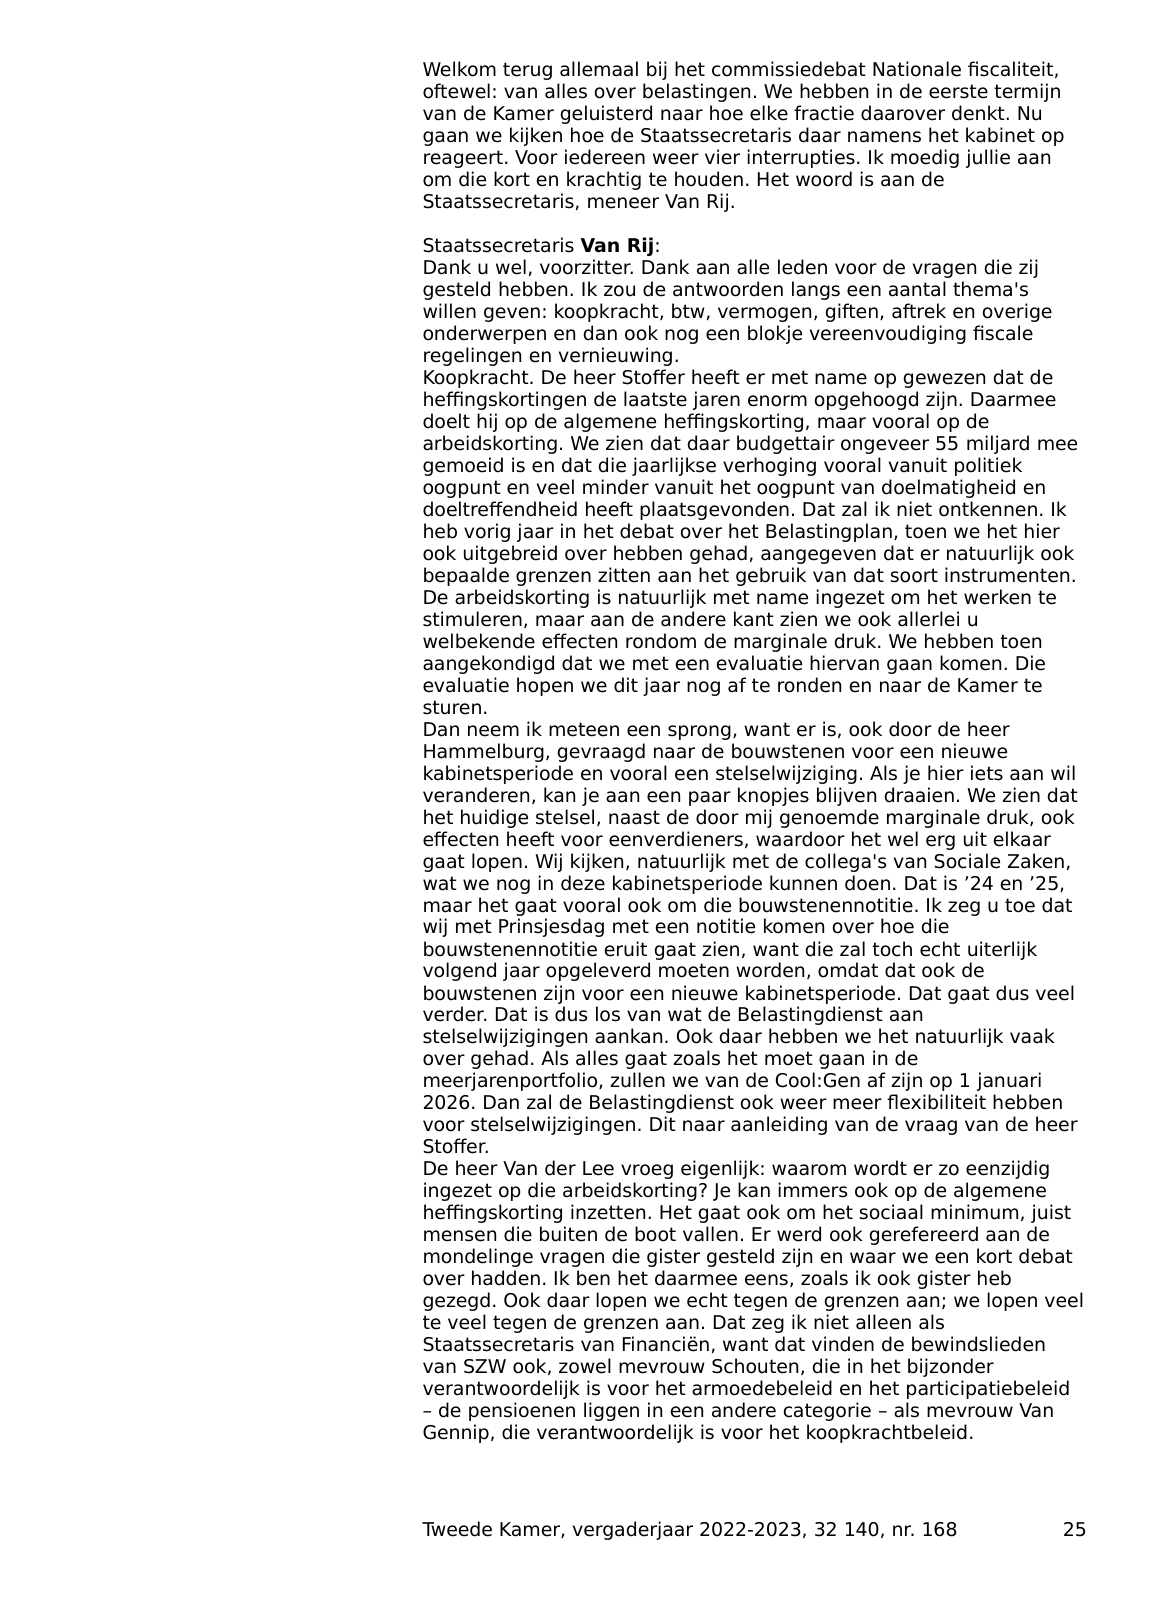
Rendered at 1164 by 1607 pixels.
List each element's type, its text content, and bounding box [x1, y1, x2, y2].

text Staatssecretaris Van Rij: [422, 235, 1087, 257]
text Dan neem ik meteen een sprong, want er is, ook door de heer Hammelburg, gevraagd naar de bouwstenen voor een nieuwe kabinetsperiode en vooral een stelselwijziging. Als je hier iets aan wil veranderen, kan je aan een paar knopjes blijven draaien. We zien dat het huidige stelsel, naast de door mij genoemde marginale druk, ook effecten heeft voor eenverdieners, waardoor het wel erg uit elkaar gaat lopen. Wij kijken, natuurlijk met de collega's van Sociale Zaken, wat we nog in deze kabinetsperiode kunnen doen. Dat is ’24 en ’25, maar het gaat vooral ook om die bouwstenennotitie. Ik zeg u toe dat wij met Prinsjesdag met een notitie komen over hoe die bouwstenennotitie eruit gaat zien, want die zal toch echt uiterlijk volgend jaar opgeleverd moeten worden, omdat dat ook de bouwstenen zijn voor een nieuwe kabinetsperiode. Dat gaat dus veel verder. Dat is dus los van wat de Belastingdienst aan stelselwijzigingen aankan. Ook daar hebben we het natuurlijk vaak over gehad. Als alles gaat zoals het moet gaan in de meerjarenportfolio, zullen we van de Cool:Gen af zijn op 1 januari 2026. Dan zal de Belastingdienst ook weer meer flexibiliteit hebben voor stelselwijzigingen. Dit naar aanleiding van de vraag van de heer Stoffer. [422, 719, 1087, 1158]
text Koopkracht. De heer Stoffer heeft er met name op gewezen dat de heffingskortingen de laatste jaren enorm opgehoogd zijn. Daarmee doelt hij op de algemene heffingskorting, maar vooral op de arbeidskorting. We zien dat daar budgettair ongeveer 55 miljard mee gemoeid is en dat die jaarlijkse verhoging vooral vanuit politiek oogpunt en veel minder vanuit het oogpunt van doelmatigheid en doeltreffendheid heeft plaatsgevonden. Dat zal ik niet ontkennen. Ik heb vorig jaar in het debat over het Belastingplan, toen we het hier ook uitgebreid over hebben gehad, aangegeven dat er natuurlijk ook bepaalde grenzen zitten aan het gebruik van dat soort instrumenten. De arbeidskorting is natuurlijk met name ingezet om het werken te stimuleren, maar aan de andere kant zien we ook allerlei u welbekende effecten rondom de marginale druk. We hebben toen aangekondigd dat we met een evaluatie hiervan gaan komen. Die evaluatie hopen we dit jaar nog af te ronden en naar de Kamer te sturen. [422, 367, 1087, 719]
text Welkom terug allemaal bij het commissiedebat Nationale fiscaliteit, oftewel: van alles over belastingen. We hebben in de eerste termijn van de Kamer geluisterd naar hoe elke fractie daarover denkt. Nu gaan we kijken hoe de Staatssecretaris daar namens het kabinet op reageert. Voor iedereen weer vier interrupties. Ik moedig jullie aan om die kort en krachtig te houden. Het woord is aan de Staatssecretaris, meneer Van Rij. [422, 59, 1087, 213]
text Dank u wel, voorzitter. Dank aan alle leden voor de vragen die zij gesteld hebben. Ik zou de antwoorden langs een aantal thema's willen geven: koopkracht, btw, vermogen, giften, aftrek en overige onderwerpen en dan ook nog een blokje vereenvoudiging fiscale regelingen en vernieuwing. [422, 257, 1087, 367]
text De heer Van der Lee vroeg eigenlijk: waarom wordt er zo eenzijdig ingezet op die arbeidskorting? Je kan immers ook op de algemene heffingskorting inzetten. Het gaat ook om het sociaal minimum, juist mensen die buiten de boot vallen. Er werd ook gerefereerd aan de mondelinge vragen die gister gesteld zijn en waar we een kort debat over hadden. Ik ben het daarmee eens, zoals ik ook gister heb gezegd. Ook daar lopen we echt tegen de grenzen aan; we lopen veel te veel tegen de grenzen aan. Dat zeg ik niet alleen als Staatssecretaris van Financiën, want dat vinden de bewindslieden van SZW ook, zowel mevrouw Schouten, die in het bijzonder verantwoordelijk is voor het armoedebeleid en het participatiebeleid – de pensioenen liggen in een andere categorie – als mevrouw Van Gennip, die verantwoordelijk is voor het koopkrachtbeleid. [422, 1158, 1087, 1444]
